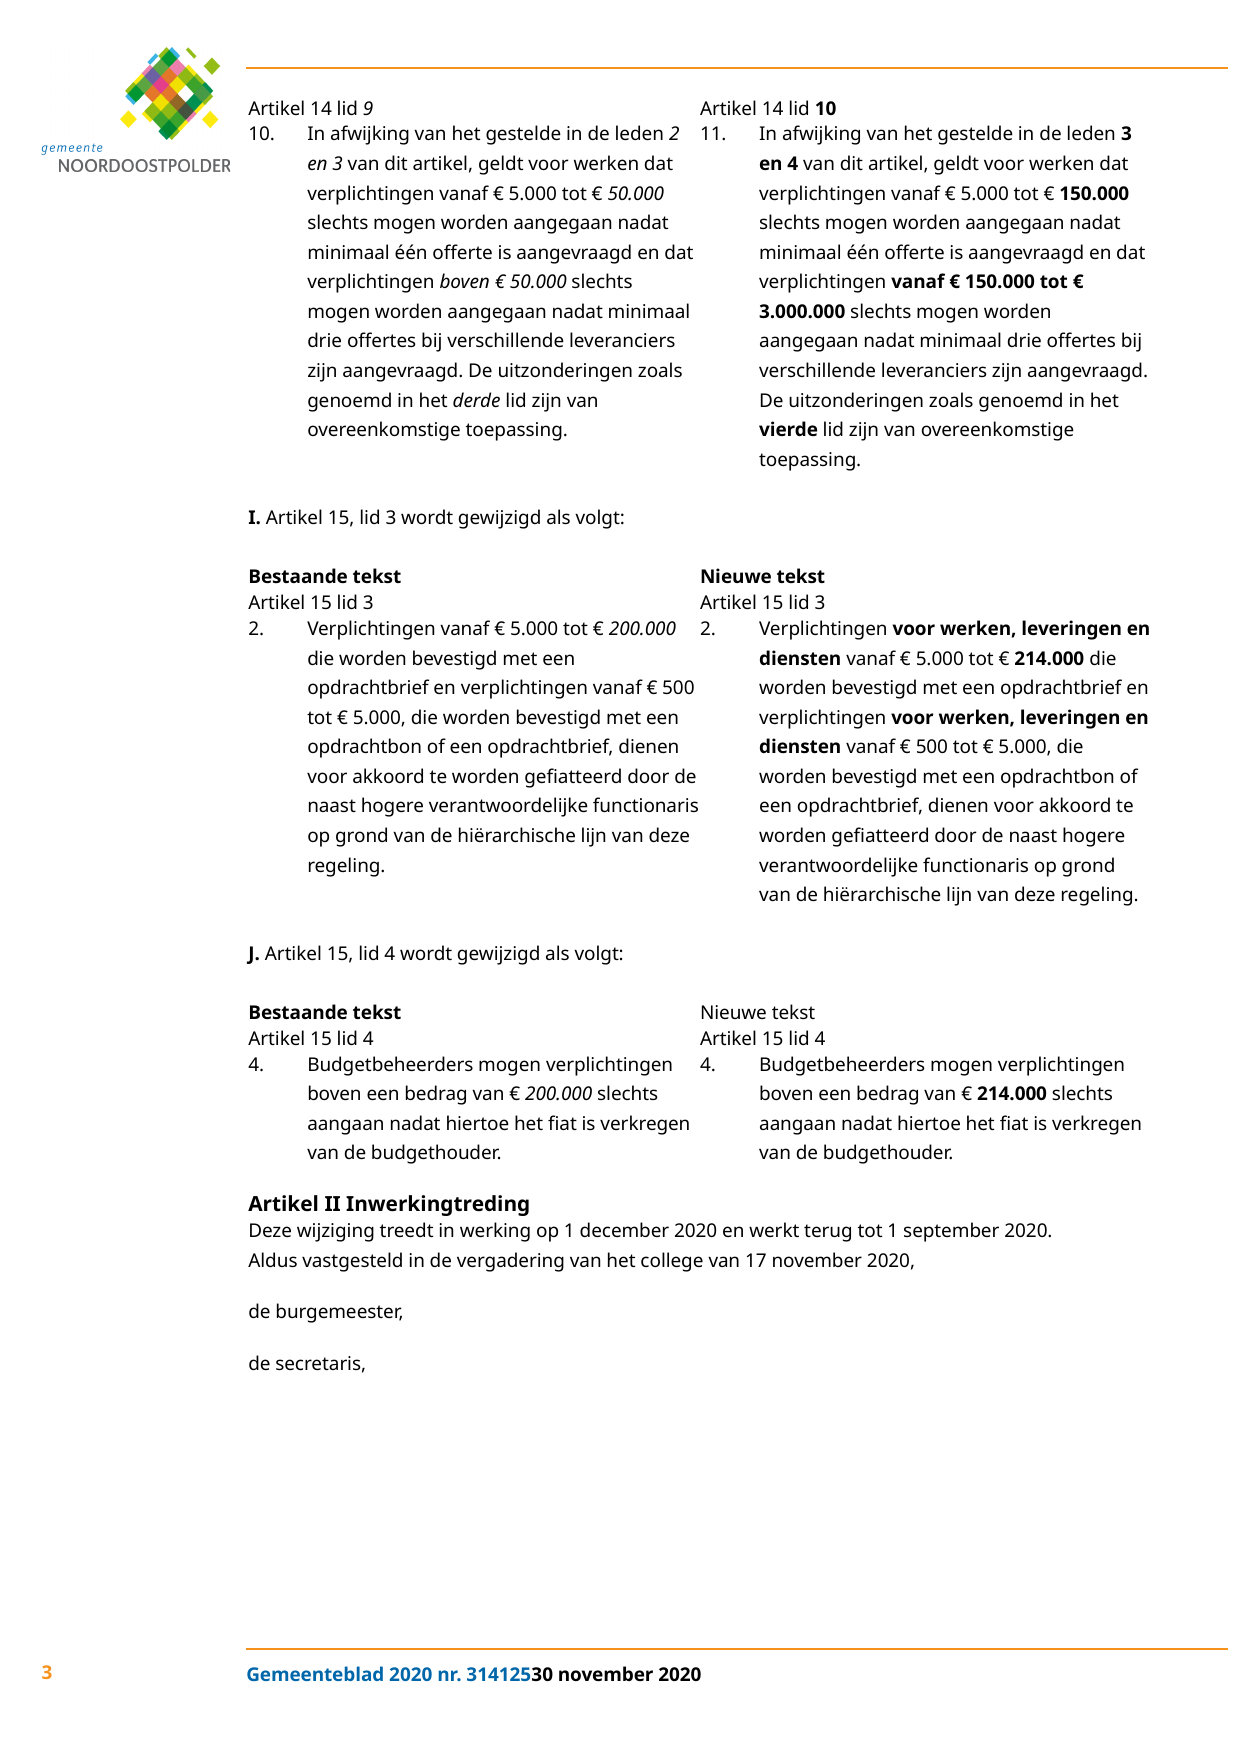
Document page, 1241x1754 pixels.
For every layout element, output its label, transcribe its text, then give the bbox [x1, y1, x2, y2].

table_cell Verplichtingen vanaf € 5.000 tot € 200.000 die worden bevestigd met een opdrachtbrief en verplichtingen vanaf € 500 tot € 5.000, die worden bevestigd met een opdrachtbon of een opdrachtbrief, dienen voor akkoord te worden gefiatteerd door de naast hogere verantwoordelijke functionaris op grond van de hiërarchische lijn van deze regeling. [248, 615, 700, 907]
table_cell Artikel 15 lid 4 [248, 1025, 700, 1051]
table_cell Artikel 14 lid 9 [248, 95, 700, 121]
table_cell Artikel 15 lid 4 [700, 1025, 1152, 1051]
table_cell Budgetbeheerders mogen verplichtingen boven een bedrag van € 200.000 slechts aan­gaan nadat hiertoe het fiat is verkregen van de budgethouder. [248, 1051, 700, 1165]
table_cell Verplichtingen voor werken, leveringen en diensten vanaf € 5.000 tot € 214.000 die worden bevestigd met een opdrachtbrief en verplichtingen voor werken, leveringen en diensten vanaf € 500 tot € 5.000, die worden bevestigd met een opdrachtbon of een opdrachtbrief, dienen voor akkoord te worden gefiatteerd door de naast hogere verantwoordelijke functionaris op grond van de hiërarchische lijn van deze regeling. [700, 615, 1152, 907]
text de secretaris, [248, 1350, 1152, 1376]
table_header Bestaande tekst [248, 999, 700, 1025]
table_header Nieuwe tekst [700, 564, 1152, 589]
picture [41, 47, 231, 172]
table_cell Artikel 14 lid 10 [700, 95, 1152, 121]
table_header Nieuwe tekst [700, 999, 1152, 1025]
text Deze wijziging treedt in werking op 1 december 2020 en werkt terug tot 1 september 2020. [248, 1218, 1152, 1243]
table_cell In afwijking van het gestelde in de leden 3 en 4 van dit artikel, geldt voor werken dat verplichtingen vanaf € 5.000 tot € 150.000 slechts mogen worden aangegaan nadat minimaal één offerte is aangevraagd en dat verplichtingen vanaf € 150.000 tot € 3.000.000 slechts mogen worden aangegaan nadat minimaal drie offertes bij verschillende leveranciers zijn aangevraagd. De uitzonderingen zoals genoemd in het vierde lid zijn van overeenkomstige toepassing. [700, 121, 1152, 472]
text de burgemeester, [248, 1299, 1152, 1324]
table_cell Budgetbeheerders mogen verplichtingen boven een bedrag van € 214.000 slechts aan­gaan nadat hiertoe het fiat is verkregen van de budgethouder. [700, 1051, 1152, 1165]
text I. Artikel 15, lid 3 wordt gewijzigd als volgt: [248, 504, 1152, 530]
table_cell Artikel 15 lid 3 [248, 590, 700, 615]
text Aldus vastgesteld in de vergadering van het college van 17 november 2020, [248, 1247, 1152, 1273]
text J. Artikel 15, lid 4 wordt gewijzigd als volgt: [248, 940, 1152, 966]
table_cell Artikel 15 lid 3 [700, 590, 1152, 615]
table_cell In afwijking van het gestelde in de leden 2 en 3 van dit artikel, geldt voor werken dat verplichtingen vanaf € 5.000 tot € 50.000 slechts mogen worden aangegaan nadat minimaal één offerte is aangevraagd en dat verplichtingen boven € 50.000 slechts mogen worden aangegaan nadat minimaal drie offertes bij verschillende leveranciers zijn aangevraagd. De uitzonderingen zoals genoemd in het derde lid zijn van overeenkomstige toepassing. [248, 121, 700, 472]
text Artikel II Inwerkingtreding [248, 1189, 1152, 1218]
table_header Bestaande tekst [248, 564, 700, 589]
